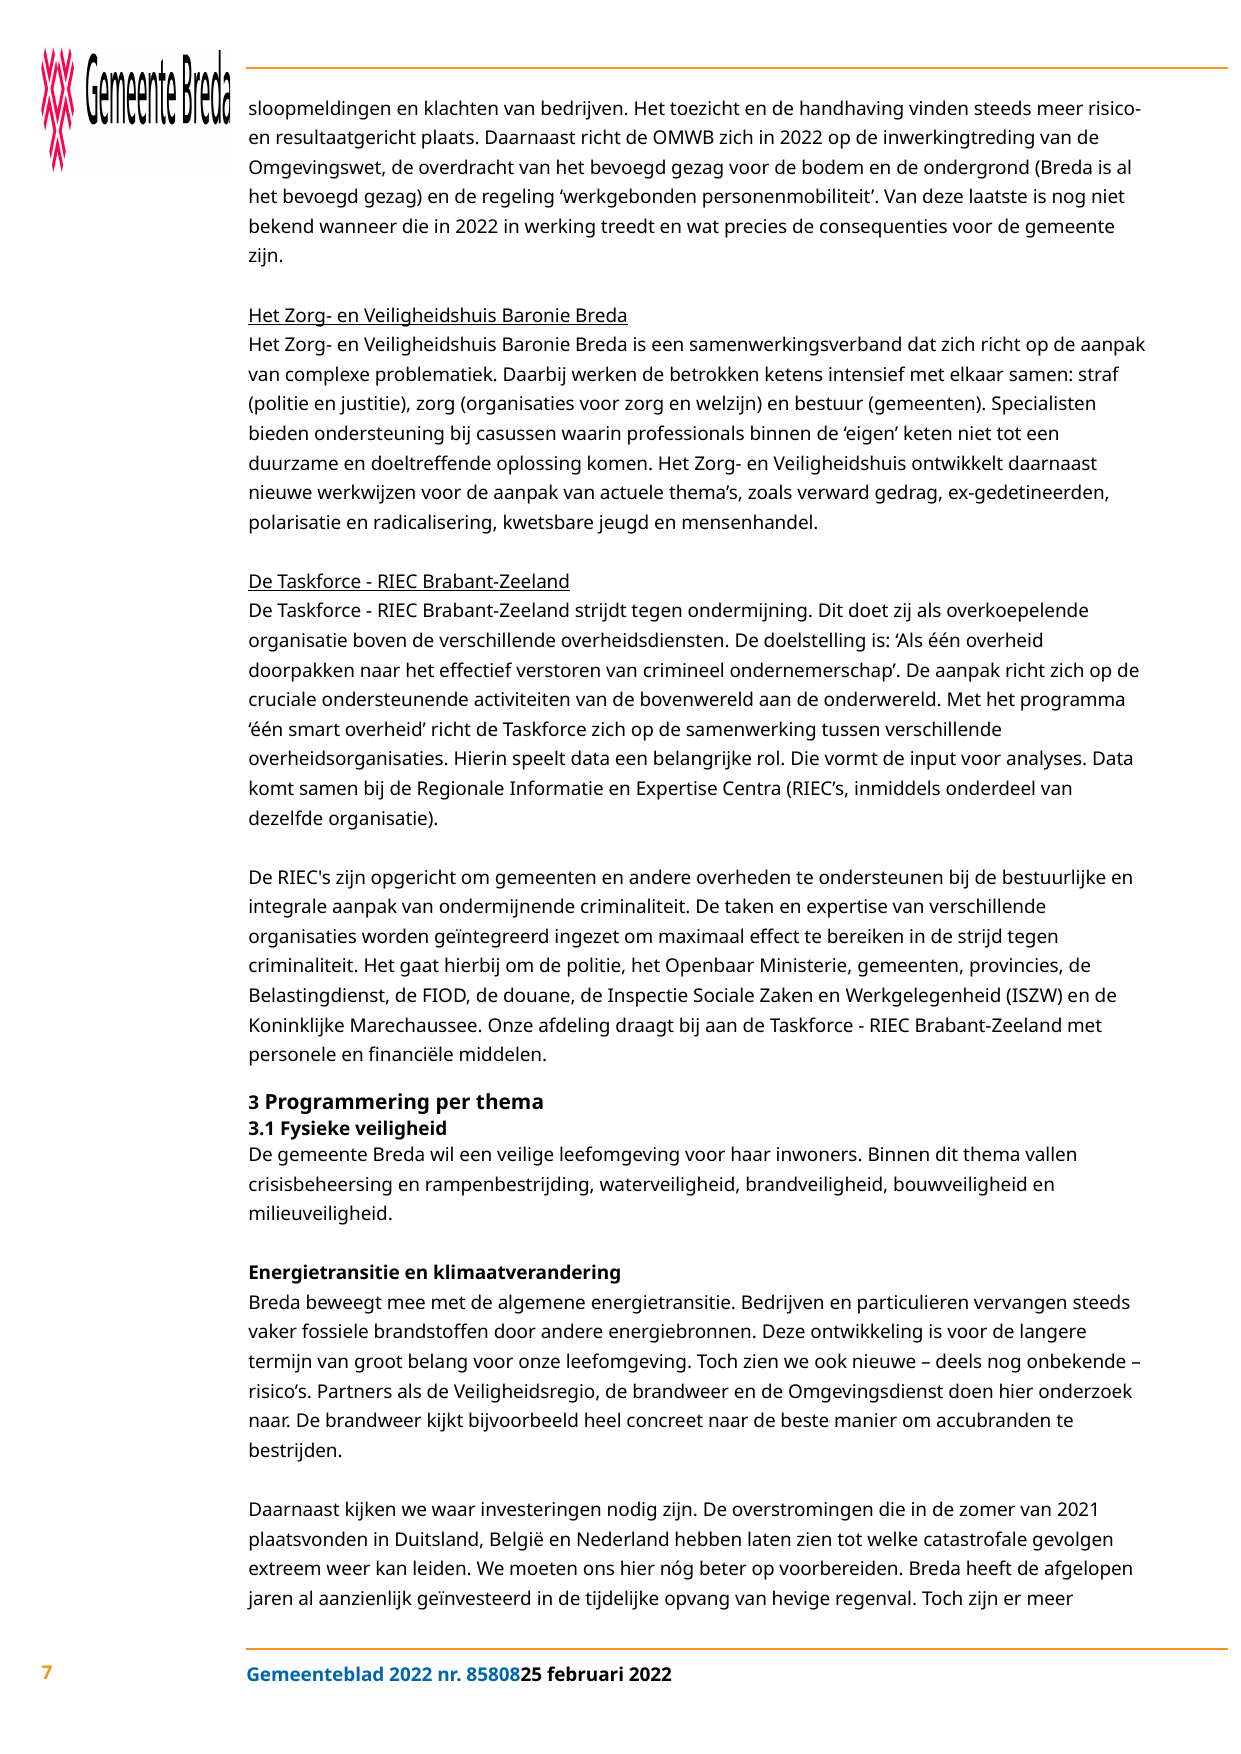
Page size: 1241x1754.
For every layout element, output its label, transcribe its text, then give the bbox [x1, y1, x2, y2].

picture [41, 47, 231, 172]
text Het Zorg- en Veiligheidshuis Baronie Breda [248, 302, 1152, 328]
text De gemeente Breda wil een veilige leefomgeving voor haar inwoners. Binnen dit thema vallen crisisbeheersing en rampenbestrijding, waterveiligheid, brandveiligheid, bouwveiligheid en milieuveiligheid. [248, 1141, 1152, 1226]
text Breda beweegt mee met de algemene energietransitie. Bedrijven en particulieren vervangen steeds vaker fossiele brandstoffen door andere energiebronnen. Deze ontwikkeling is voor de langere termijn van groot belang voor onze leefomgeving. Toch zien we ook nieuwe – deels nog onbekende – risico’s. Partners als de Veiligheidsregio, de brandweer en de Omgevingsdienst doen hier onderzoek naar. De brandweer kijkt bijvoorbeeld heel concreet naar de beste manier om accubranden te bestrijden. [248, 1289, 1152, 1463]
text Energietransitie en klimaatverandering [248, 1259, 1152, 1285]
text De RIEC's zijn opgericht om gemeenten en andere overheden te ondersteunen bij de bestuurlijke en integrale aanpak van ondermijnende criminaliteit. De taken en expertise van verschillende organisaties worden geïntegreerd ingezet om maximaal effect te bereiken in de strijd tegen criminaliteit. Het gaat hierbij om de politie, het Openbaar Ministerie, gemeenten, provincies, de Belastingdienst, de FIOD, de douane, de Inspectie Sociale Zaken en Werkgelegenheid (ISZW) en de Koninklijke Marechaussee. Onze afdeling draagt bij aan de Taskforce - RIEC Brabant-Zeeland met personele en financiële middelen. [248, 864, 1152, 1067]
text De Taskforce - RIEC Brabant-Zeeland [248, 568, 1152, 594]
text Het Zorg- en Veiligheidshuis Baronie Breda is een samenwerkingsverband dat zich richt op de aanpak van complexe problematiek. Daarbij werken de betrokken ketens intensief met elkaar samen: straf (politie en justitie), zorg (organisaties voor zorg en welzijn) en bestuur (gemeenten). Specialisten bieden ondersteuning bij casussen waarin professionals binnen de ‘eigen’ keten niet tot een duurzame en doeltreffende oplossing komen. Het Zorg- en Veiligheidshuis ontwikkelt daarnaast nieuwe werkwijzen voor de aanpak van actuele thema’s, zoals verward gedrag, ex-gedetineerden, polarisatie en radicalisering, kwetsbare jeugd en mensenhandel. [248, 331, 1152, 535]
text sloopmeldingen en klachten van bedrijven. Het toezicht en de handhaving vinden steeds meer risico- en resultaatgericht plaats. Daarnaast richt de OMWB zich in 2022 op de inwerkingtreding van de Omgevingswet, de overdracht van het bevoegd gezag voor de bodem en de ondergrond (Breda is al het bevoegd gezag) en de regeling ‘werkgebonden personenmobiliteit’. Van deze laatste is nog niet bekend wanneer die in 2022 in werking treedt en wat precies de consequenties voor de gemeente zijn. [248, 95, 1152, 268]
text 3.1 Fysieke veiligheid [248, 1116, 1152, 1141]
text 3 Programmering per thema [248, 1087, 1152, 1116]
text De Taskforce - RIEC Brabant-Zeeland strijdt tegen ondermijning. Dit doet zij als overkoepelende organisatie boven de verschillende overheidsdiensten. De doelstelling is: ‘Als één overheid doorpakken naar het effectief verstoren van crimineel ondernemerschap’. De aanpak richt zich op de cruciale ondersteunende activiteiten van de bovenwereld aan de onderwereld. Met het programma ‘één smart overheid’ richt de Taskforce zich op de samenwerking tussen verschillende overheidsorganisaties. Hierin speelt data een belangrijke rol. Die vormt de input voor analyses. Data komt samen bij de Regionale Informatie en Expertise Centra (RIEC’s, inmiddels onderdeel van dezelfde organisatie). [248, 598, 1152, 831]
text Daarnaast kijken we waar investeringen nodig zijn. De overstromingen die in de zomer van 2021 plaatsvonden in Duitsland, België en Nederland hebben laten zien tot welke catastrofale gevolgen extreem weer kan leiden. We moeten ons hier nóg beter op voorbereiden. Breda heeft de afgelopen jaren al aanzienlijk geïnvesteerd in de tijdelijke opvang van hevige regenval. Toch zijn er meer [248, 1496, 1152, 1611]
